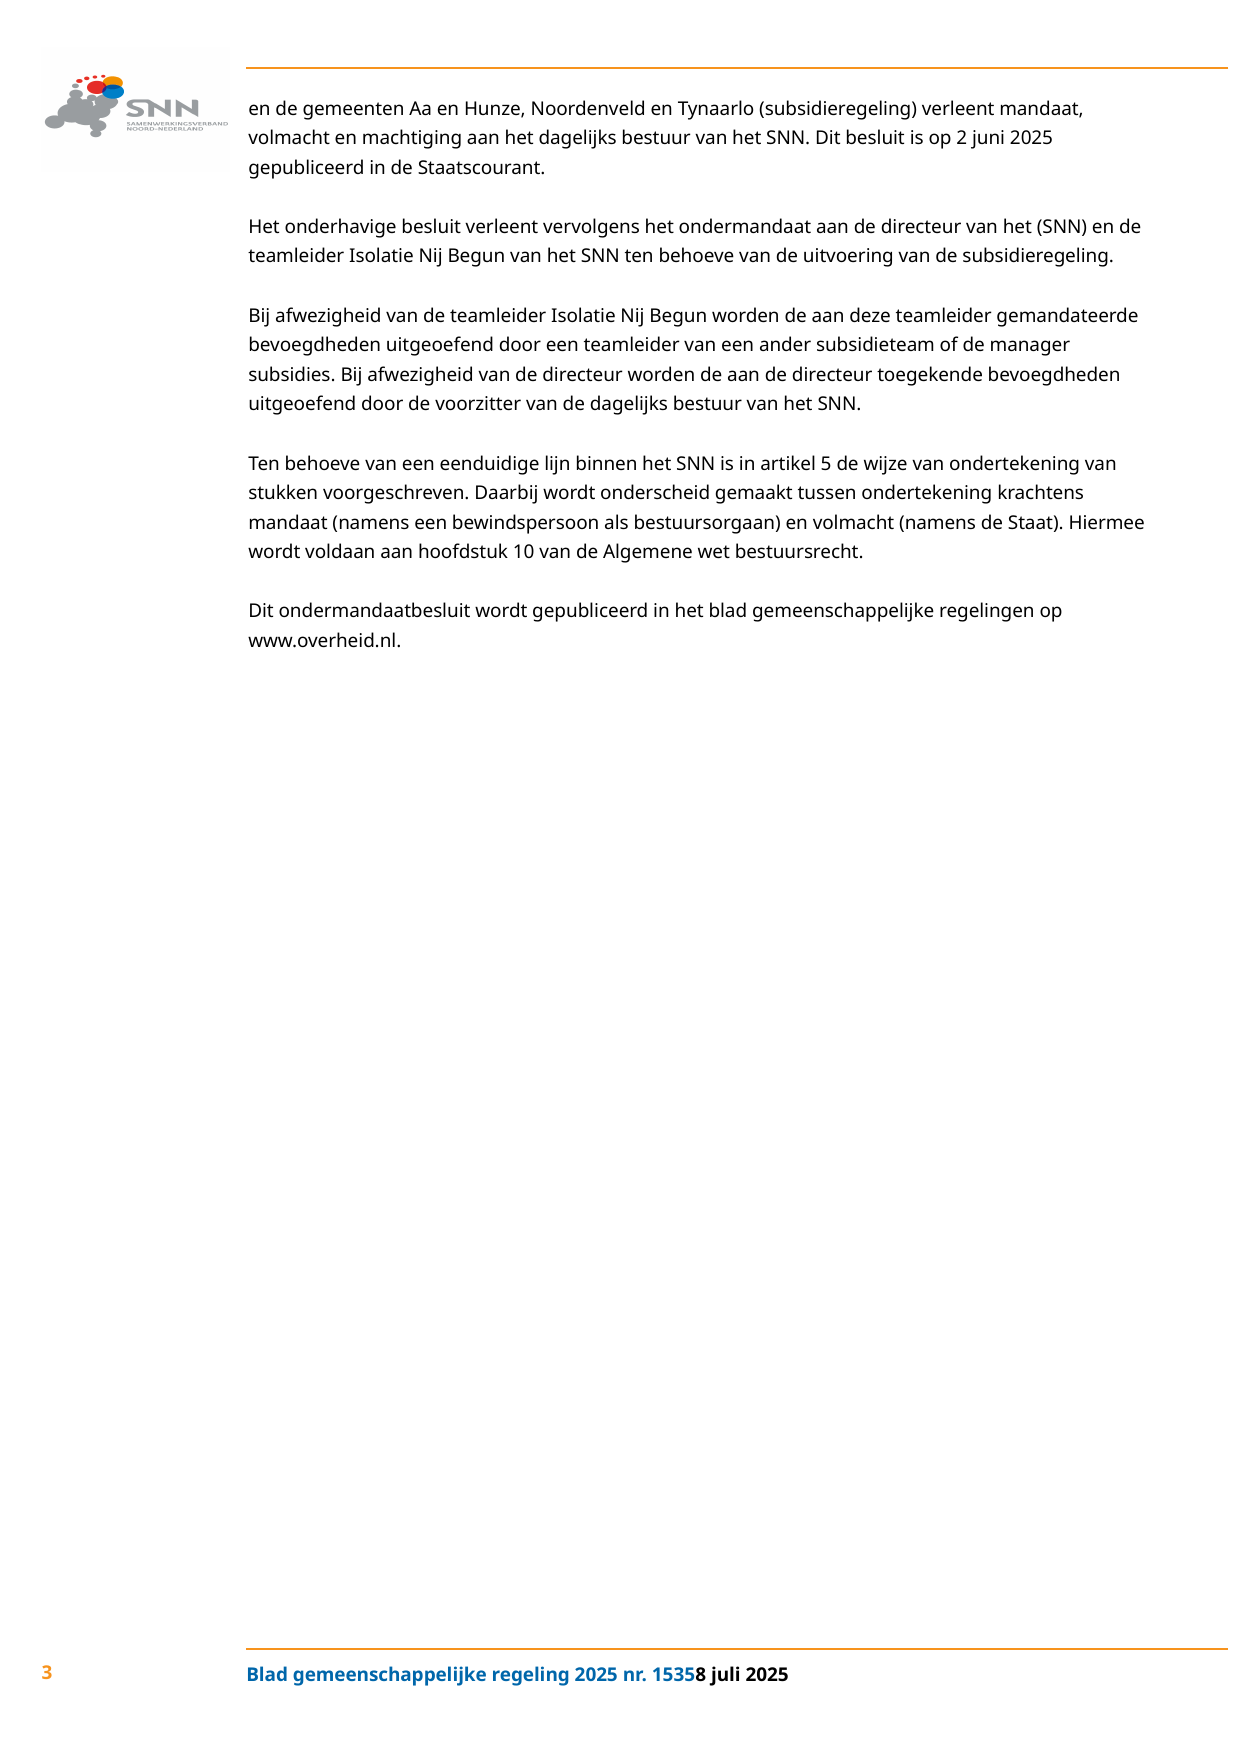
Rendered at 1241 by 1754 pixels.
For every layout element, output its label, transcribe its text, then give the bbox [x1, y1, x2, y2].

picture [41, 47, 231, 172]
text en de gemeenten Aa en Hunze, Noordenveld en Tynaarlo (subsidieregeling) verleent mandaat, volmacht en machtiging aan het dagelijks bestuur van het SNN. Dit besluit is op 2 juni 2025 gepubliceerd in de Staatscourant. [248, 95, 1152, 180]
text Dit ondermandaatbesluit wordt gepubliceerd in het blad gemeenschappelijke regelingen op www.overheid.nl. [248, 598, 1152, 653]
text Het onderhavige besluit verleent vervolgens het ondermandaat aan de directeur van het (SNN) en de teamleider Isolatie Nij Begun van het SNN ten behoeve van de uitvoering van de subsidieregeling. [248, 213, 1152, 268]
text Ten behoeve van een eenduidige lijn binnen het SNN is in artikel 5 de wijze van ondertekening van stukken voorgeschreven. Daarbij wordt onderscheid gemaakt tussen ondertekening krachtens mandaat (namens een bewindspersoon als bestuursorgaan) en volmacht (namens de Staat). Hiermee wordt voldaan aan hoofdstuk 10 van de Algemene wet bestuursrecht. [248, 450, 1152, 564]
text Bij afwezigheid van de teamleider Isolatie Nij Begun worden de aan deze teamleider gemandateerde bevoegdheden uitgeoefend door een teamleider van een ander subsidieteam of de manager subsidies. Bij afwezigheid van de directeur worden de aan de directeur toegekende bevoegdheden uitgeoefend door de voorzitter van de dagelijks bestuur van het SNN. [248, 302, 1152, 416]
